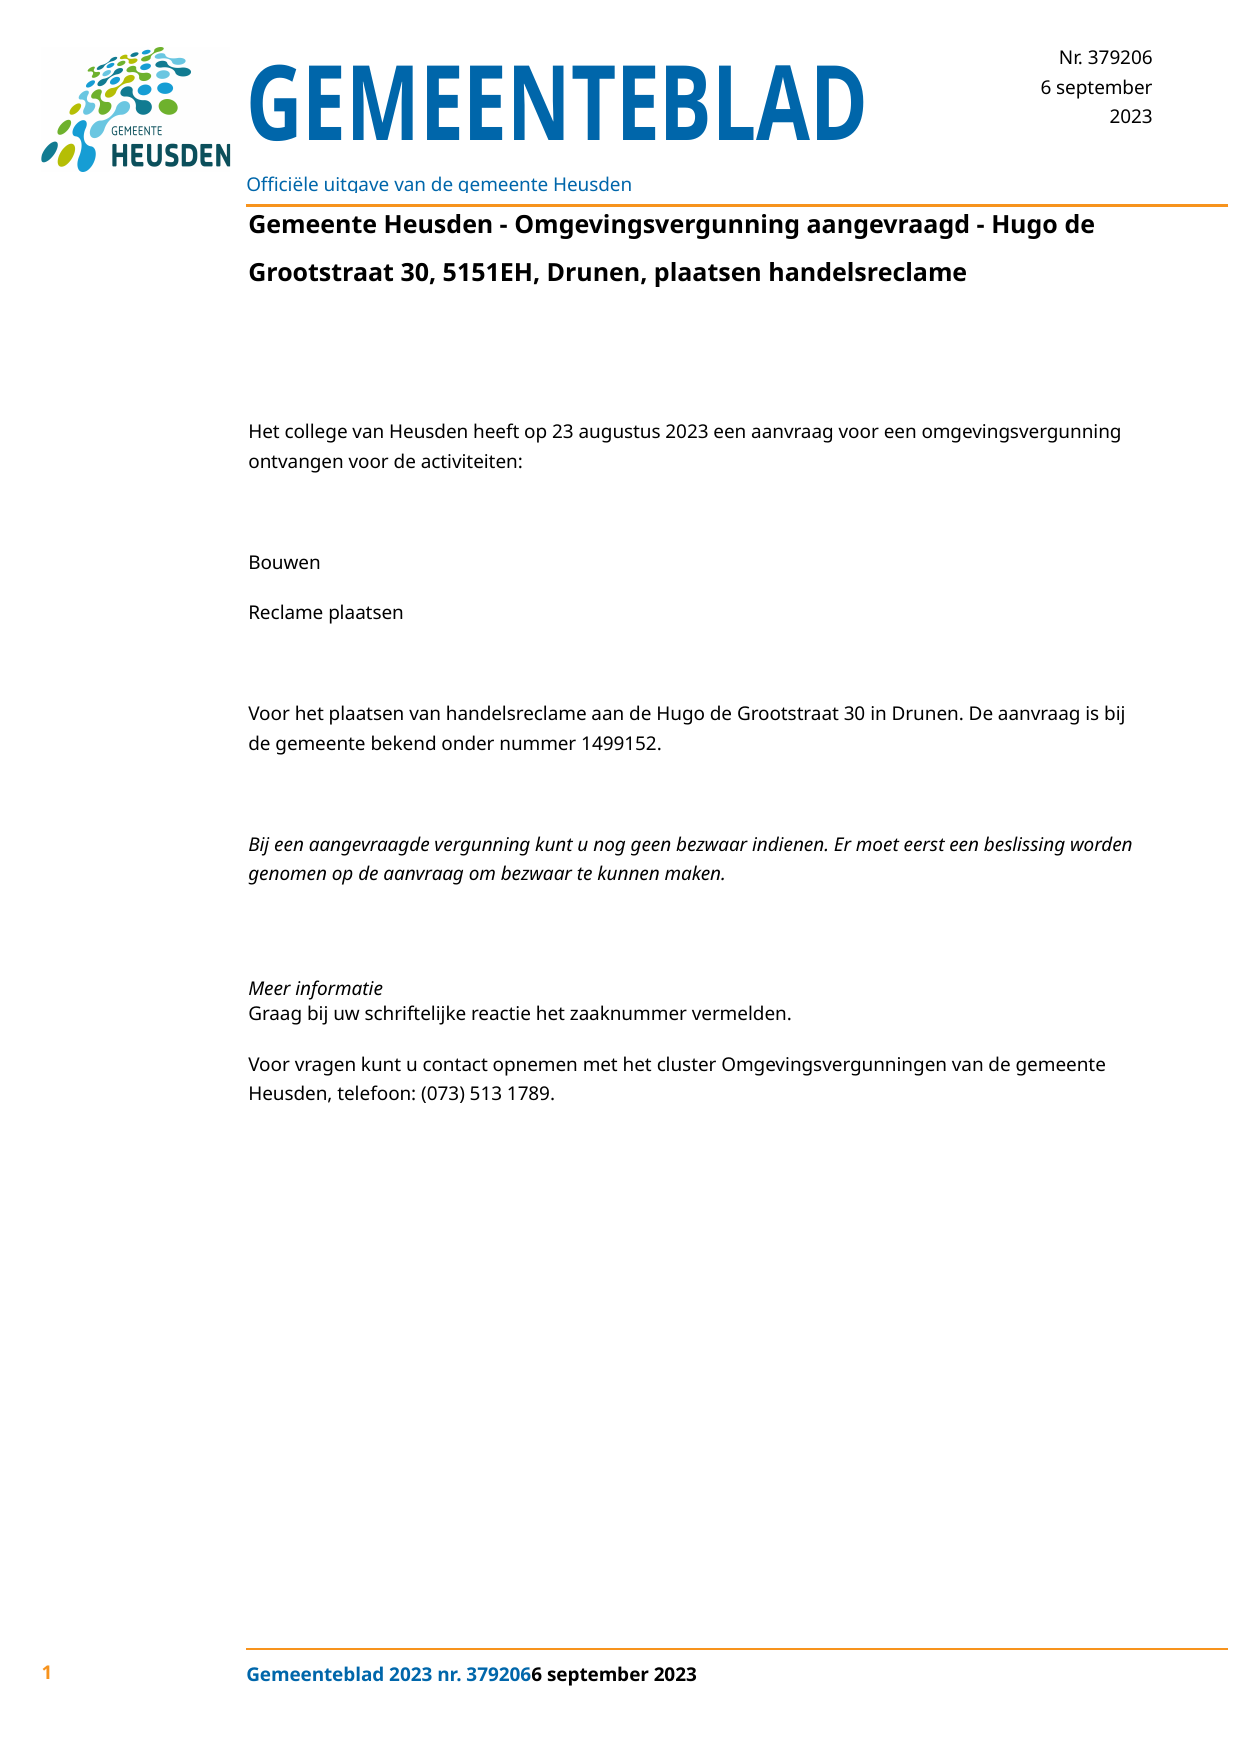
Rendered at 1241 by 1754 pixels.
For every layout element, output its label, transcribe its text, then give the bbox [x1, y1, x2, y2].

text Reclame plaatsen [248, 599, 1152, 625]
picture [41, 47, 231, 172]
text Meer informatie [248, 975, 1152, 1001]
text Gemeente Heusden - Omgevingsvergunning aangevraagd - Hugo de Grootstraat 30, 5151EH, Drunen, plaatsen handelsreclame [248, 207, 1152, 288]
text Voor het plaatsen van handelsreclame aan de Hugo de Grootstraat 30 in Drunen. De aanvraag is bij de gemeente bekend onder nummer 1499152. [248, 700, 1152, 756]
text Graag bij uw schriftelijke reactie het zaaknummer vermelden. [248, 1001, 1152, 1026]
text Bouwen [248, 549, 1152, 575]
text Het college van Heusden heeft op 23 augustus 2023 een aanvraag voor een omgevingsvergunning ontvangen voor de activiteiten: [248, 419, 1152, 474]
text Voor vragen kunt u contact opnemen met het cluster Omgevingsvergunningen van de gemeente Heusden, telefoon: (073) 513 1789. [248, 1051, 1152, 1106]
text Bij een aangevraagde vergunning kunt u nog geen bezwaar indienen. Er moet eerst een beslissing worden genomen op de aanvraag om bezwaar te kunnen maken. [248, 831, 1152, 886]
